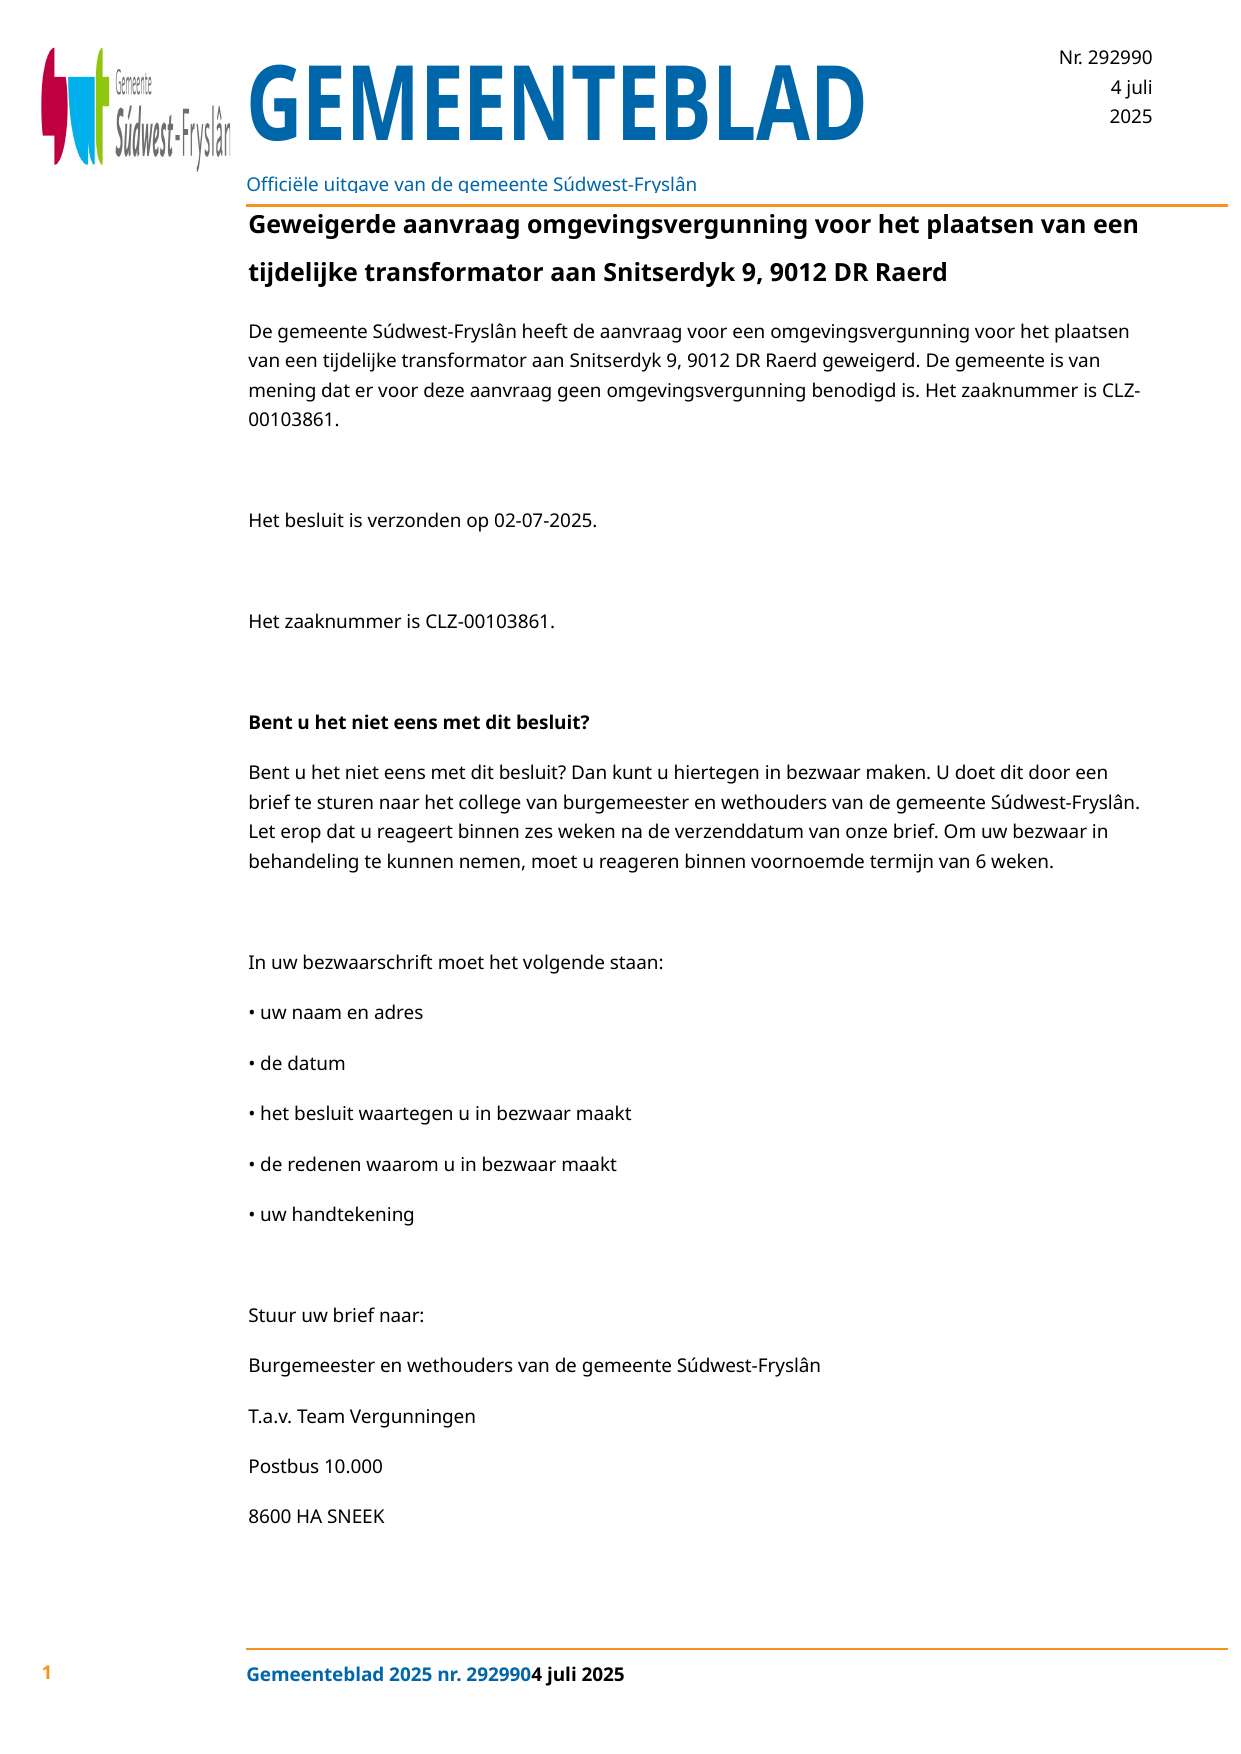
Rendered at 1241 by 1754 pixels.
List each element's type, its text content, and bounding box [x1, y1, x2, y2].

text Postbus 10.000 [248, 1453, 1152, 1479]
text Bent u het niet eens met dit besluit? Dan kunt u hiertegen in bezwaar maken. U doet dit door een brief te sturen naar het college van burgemeester en wethouders van de gemeente Súdwest-Fryslân. Let erop dat u reageert binnen zes weken na de verzenddatum van onze brief. Om uw bezwaar in behandeling te kunnen nemen, moet u reageren binnen voornoemde termijn van 6 weken. [248, 759, 1152, 874]
text T.a.v. Team Vergunningen [248, 1403, 1152, 1429]
text Geweigerde aanvraag omgevingsvergunning voor het plaatsen van een tijdelijke transformator aan Snitserdyk 9, 9012 DR Raerd [248, 207, 1152, 288]
text Stuur uw brief naar: [248, 1302, 1152, 1328]
text 8600 HA SNEEK [248, 1504, 1152, 1529]
text De gemeente Súdwest-Fryslân heeft de aanvraag voor een omgevingsvergunning voor het plaatsen van een tijdelijke transformator aan Snitserdyk 9, 9012 DR Raerd geweigerd. De gemeente is van mening dat er voor deze aanvraag geen omgevingsvergunning benodigd is. Het zaaknummer is CLZ-00103861. [248, 318, 1152, 432]
text Bent u het niet eens met dit besluit? [248, 709, 1152, 735]
text Burgemeester en wethouders van de gemeente Súdwest-Fryslân [248, 1352, 1152, 1378]
text Het zaaknummer is CLZ-00103861. [248, 608, 1152, 634]
text Het besluit is verzonden op 02-07-2025. [248, 507, 1152, 533]
text • uw handtekening [248, 1201, 1152, 1227]
text • de redenen waarom u in bezwaar maakt [248, 1151, 1152, 1177]
text • uw naam en adres [248, 999, 1152, 1025]
picture [41, 47, 231, 172]
text In uw bezwaarschrift moet het volgende staan: [248, 949, 1152, 975]
text • het besluit waartegen u in bezwaar maakt [248, 1100, 1152, 1126]
text • de datum [248, 1050, 1152, 1076]
